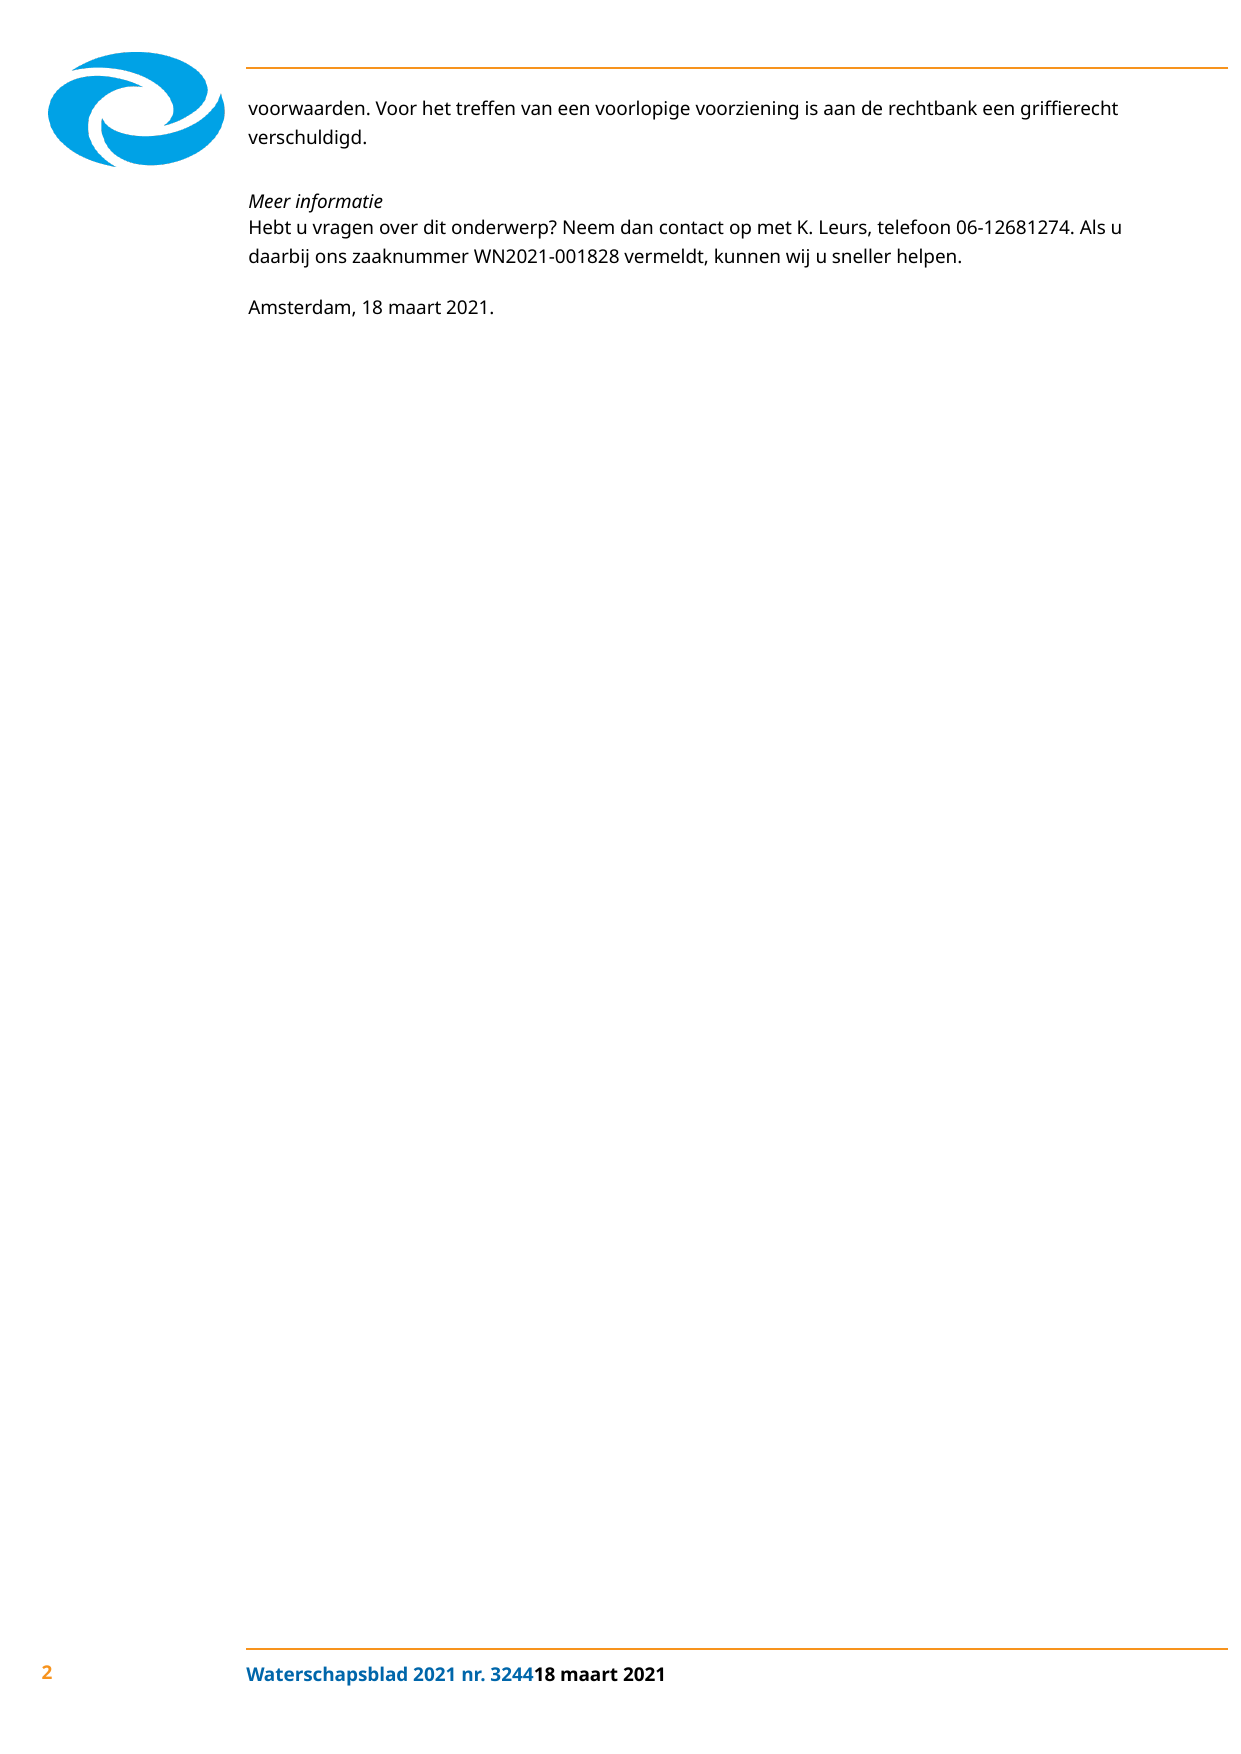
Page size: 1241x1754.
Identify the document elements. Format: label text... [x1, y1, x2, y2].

text Hebt u vragen over dit onderwerp? Neem dan contact op met K. Leurs, telefoon 06-12681274. Als u daarbij ons zaaknummer WN2021-001828 vermeldt, kunnen wij u sneller helpen. [248, 214, 1152, 269]
text Meer informatie [248, 188, 1152, 214]
text voorwaarden. Voor het treffen van een voorlopige voorziening is aan de rechtbank een griffierecht verschuldigd. [248, 95, 1152, 150]
picture [41, 47, 231, 172]
text Amsterdam, 18 maart 2021. [248, 294, 1152, 320]
